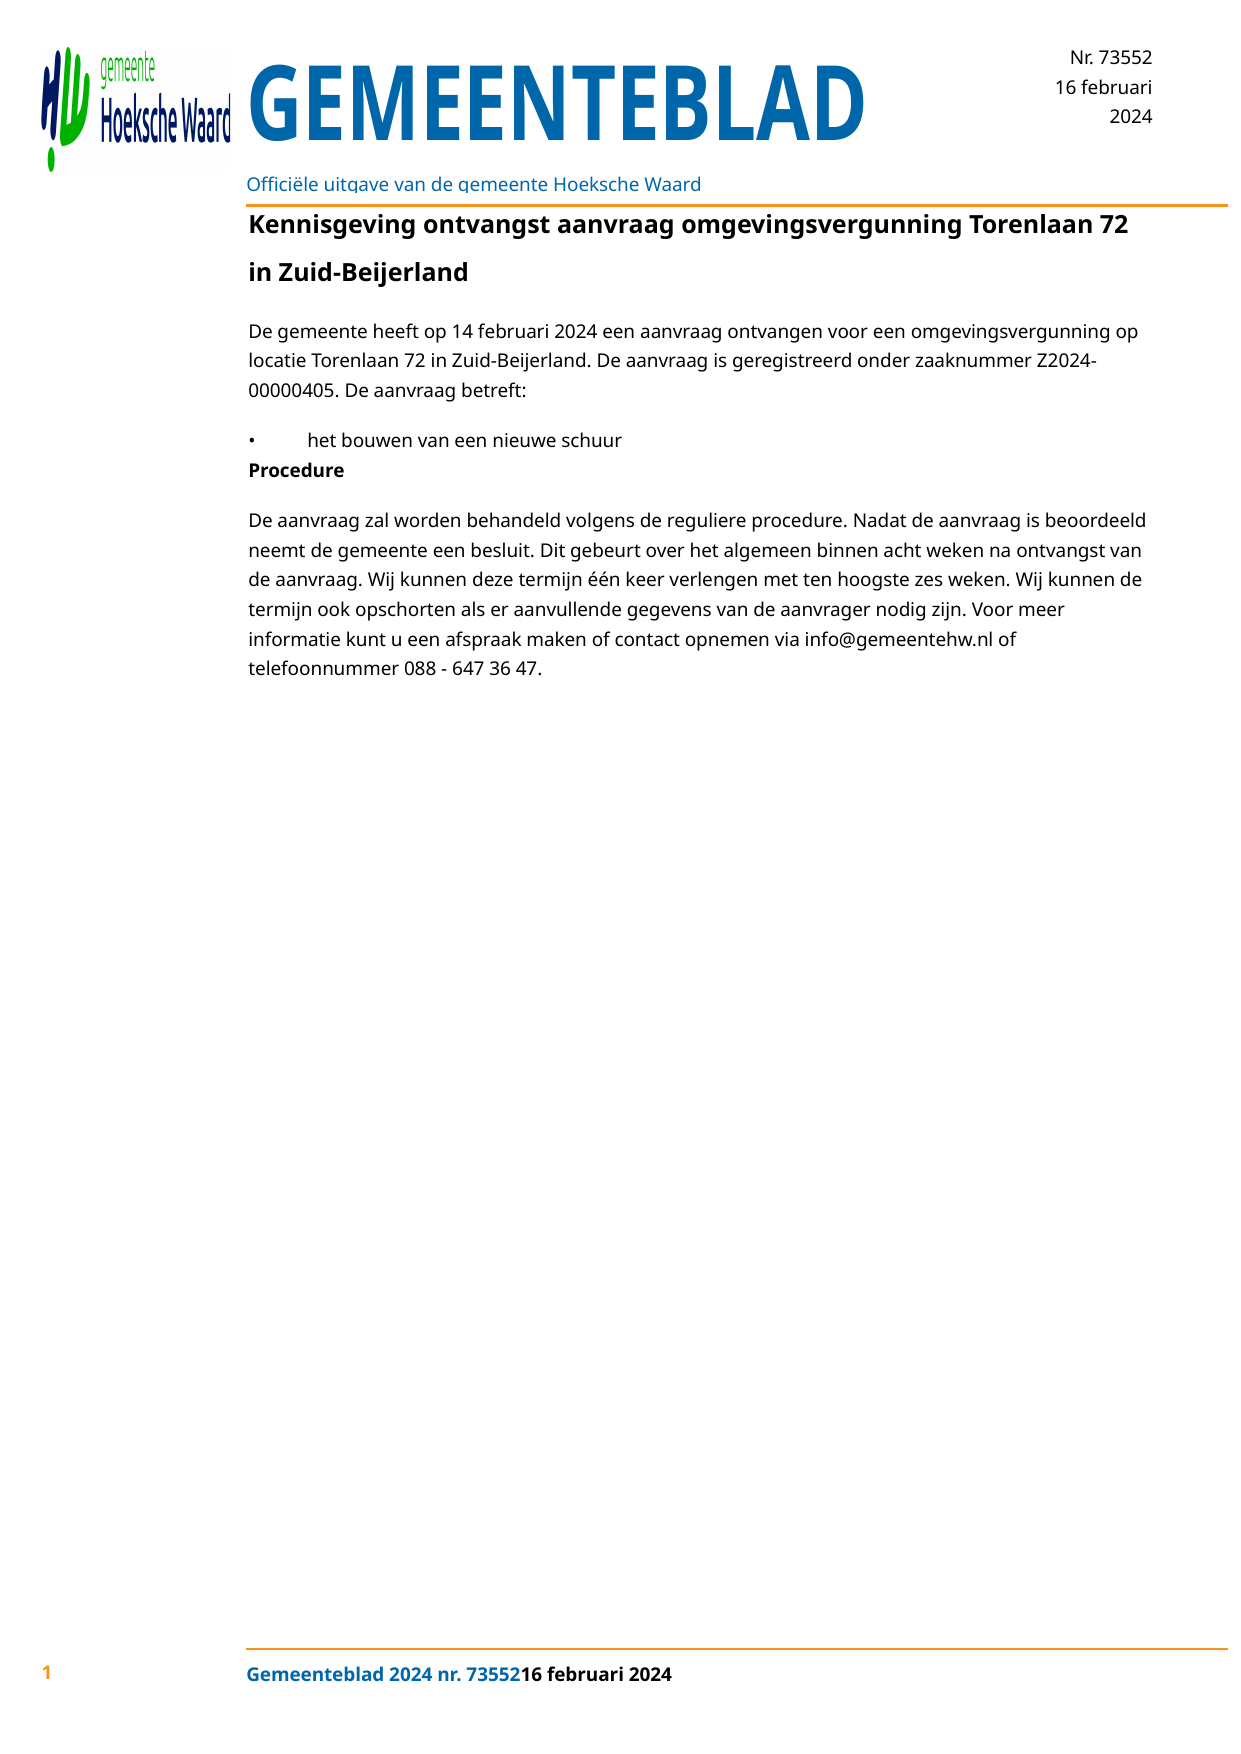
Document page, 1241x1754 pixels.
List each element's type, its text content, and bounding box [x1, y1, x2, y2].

list het bouwen van een nieuwe schuur [248, 427, 1152, 453]
picture [41, 47, 231, 172]
text De aanvraag zal worden behandeld volgens de reguliere procedure. Nadat de aanvraag is beoordeeld neemt de gemeente een besluit. Dit gebeurt over het algemeen binnen acht weken na ontvangst van de aanvraag. Wij kunnen deze termijn één keer verlengen met ten hoogste zes weken. Wij kunnen de termijn ook opschorten als er aanvullende gegevens van de aanvrager nodig zijn. Voor meer informatie kunt u een afspraak maken of contact opnemen via info@gemeentehw.nl of telefoonnummer 088 - 647 36 47. [248, 507, 1152, 681]
text Kennisgeving ontvangst aanvraag omgevingsvergunning Torenlaan 72 in Zuid-Beijerland [248, 207, 1152, 288]
text Procedure [248, 457, 1152, 483]
text De gemeente heeft op 14 februari 2024 een aanvraag ontvangen voor een omgevingsvergunning op locatie Torenlaan 72 in Zuid-Beijerland. De aanvraag is geregistreerd onder zaaknummer Z2024-00000405. De aanvraag betreft: [248, 318, 1152, 403]
